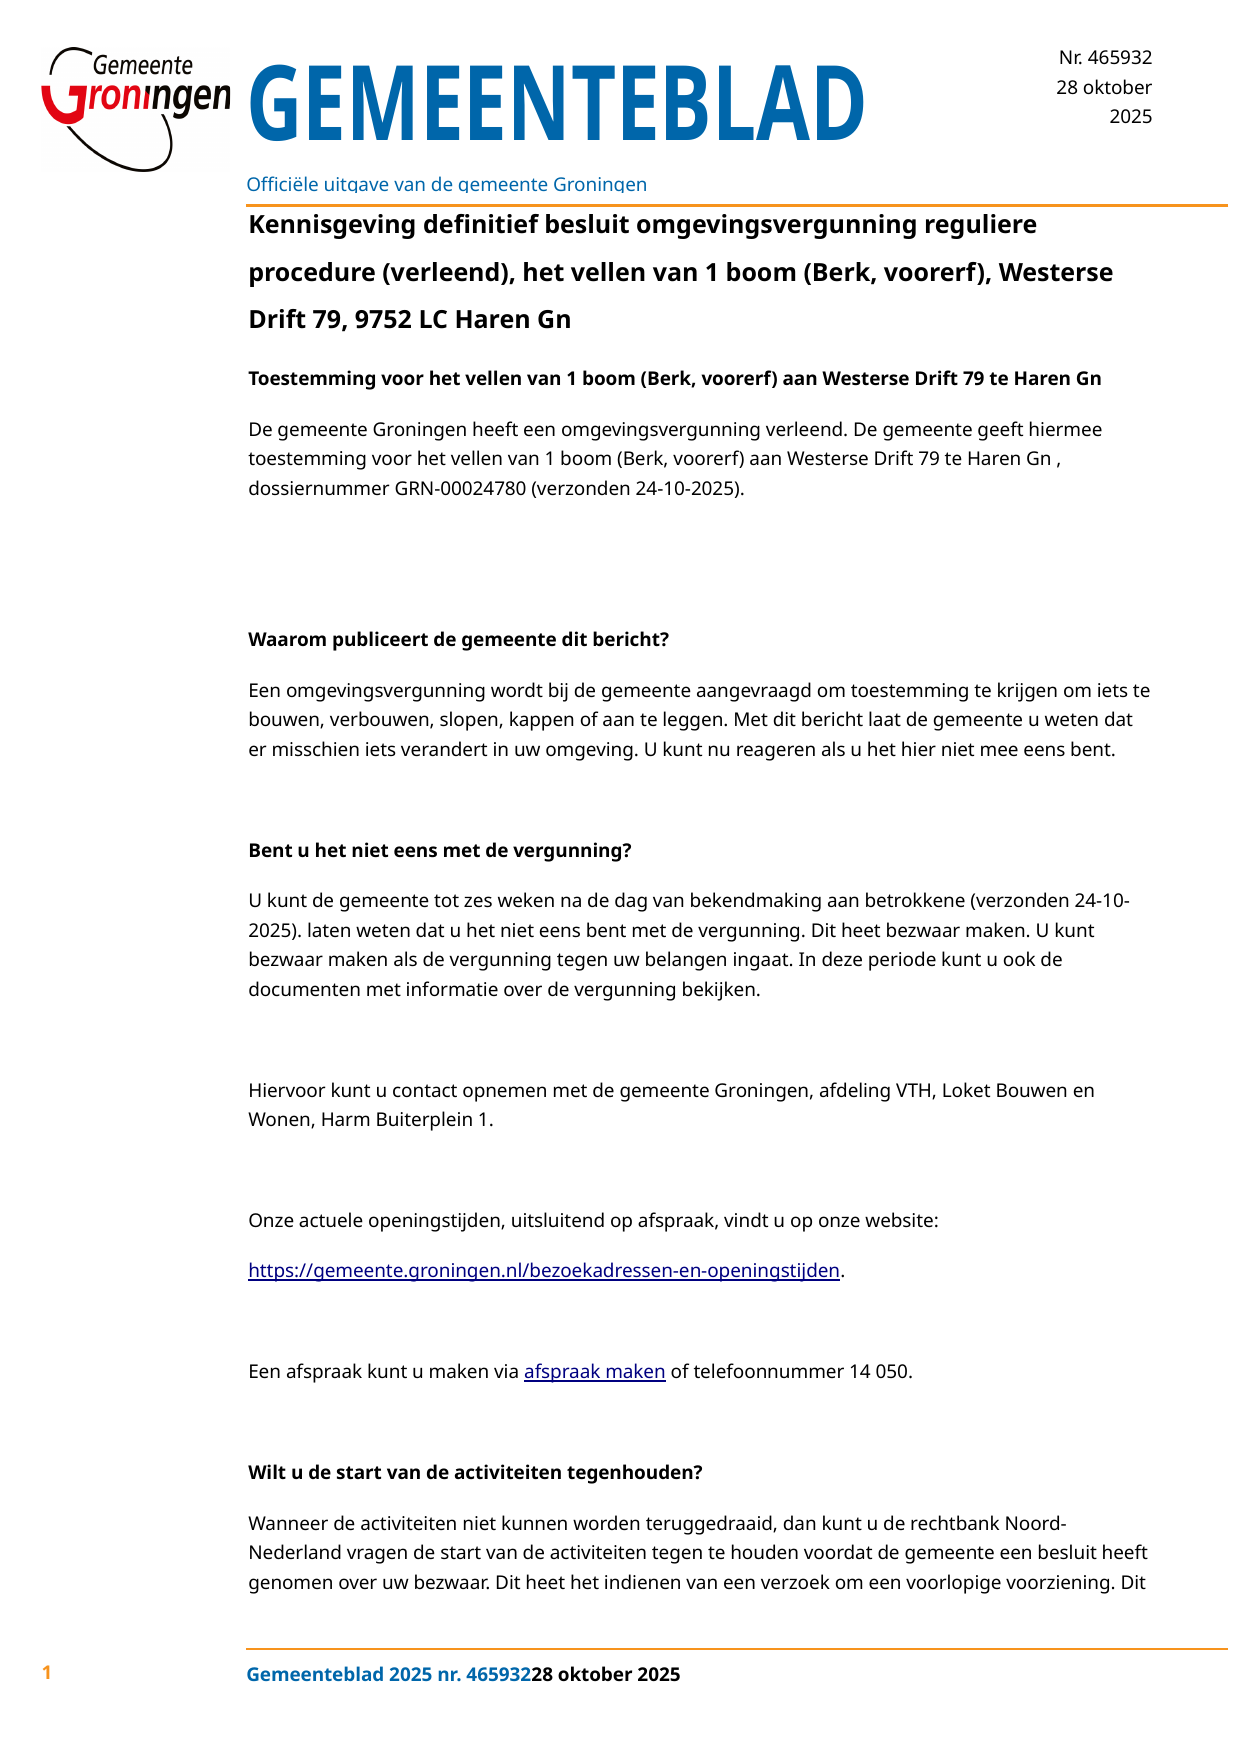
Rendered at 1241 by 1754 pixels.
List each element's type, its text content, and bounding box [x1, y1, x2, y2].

text Wanneer de activiteiten niet kunnen worden teruggedraaid, dan kunt u de rechtbank Noord-Nederland vragen de start van de activiteiten tegen te houden voordat de gemeente een besluit heeft genomen over uw bezwaar. Dit heet het indienen van een verzoek om een voorlopige voorziening. Dit [248, 1510, 1152, 1594]
text Een omgevingsvergunning wordt bij de gemeente aangevraagd om toestemming te krijgen om iets te bouwen, verbouwen, slopen, kappen of aan te leggen. Met dit bericht laat de gemeente u weten dat er misschien iets verandert in uw omgeving. U kunt nu reageren als u het hier niet mee eens bent. [248, 677, 1152, 762]
text Wilt u de start van de activiteiten tegenhouden? [248, 1459, 1152, 1485]
text Hiervoor kunt u contact opnemen met de gemeente Groningen, afdeling VTH, Loket Bouwen en Wonen, Harm Buiterplein 1. [248, 1077, 1152, 1132]
text De gemeente Groningen heeft een omgevingsvergunning verleend. De gemeente geeft hiermee toestemming voor het vellen van 1 boom (Berk, voorerf) aan Westerse Drift 79 te Haren Gn , dossiernummer GRN-00024780 (verzonden 24-10-2025). [248, 416, 1152, 501]
text Toestemming voor het vellen van 1 boom (Berk, voorerf) aan Westerse Drift 79 te Haren Gn [248, 366, 1152, 391]
text https://gemeente.groningen.nl/bezoekadressen-en-openingstijden. [248, 1258, 1152, 1283]
text Onze actuele openingstijden, uitsluitend op afspraak, vindt u op onze website: [248, 1207, 1152, 1233]
text Waarom publiceert de gemeente dit bericht? [248, 626, 1152, 652]
text Een afspraak kunt u maken via afspraak maken of telefoonnummer 14 050. [248, 1358, 1152, 1384]
text Kennisgeving definitief besluit omgevingsvergunning reguliere procedure (verleend), het vellen van 1 boom (Berk, voorerf), Westerse Drift 79, 9752 LC Haren Gn [248, 207, 1152, 336]
text U kunt de gemeente tot zes weken na de dag van bekendmaking aan betrokkene (verzonden 24-10-2025). laten weten dat u het niet eens bent met de vergunning. Dit heet bezwaar maken. U kunt bezwaar maken als de vergunning tegen uw belangen ingaat. In deze periode kunt u ook de documenten met informatie over de vergunning bekijken. [248, 887, 1152, 1002]
picture [41, 47, 231, 172]
text Bent u het niet eens met de vergunning? [248, 837, 1152, 862]
